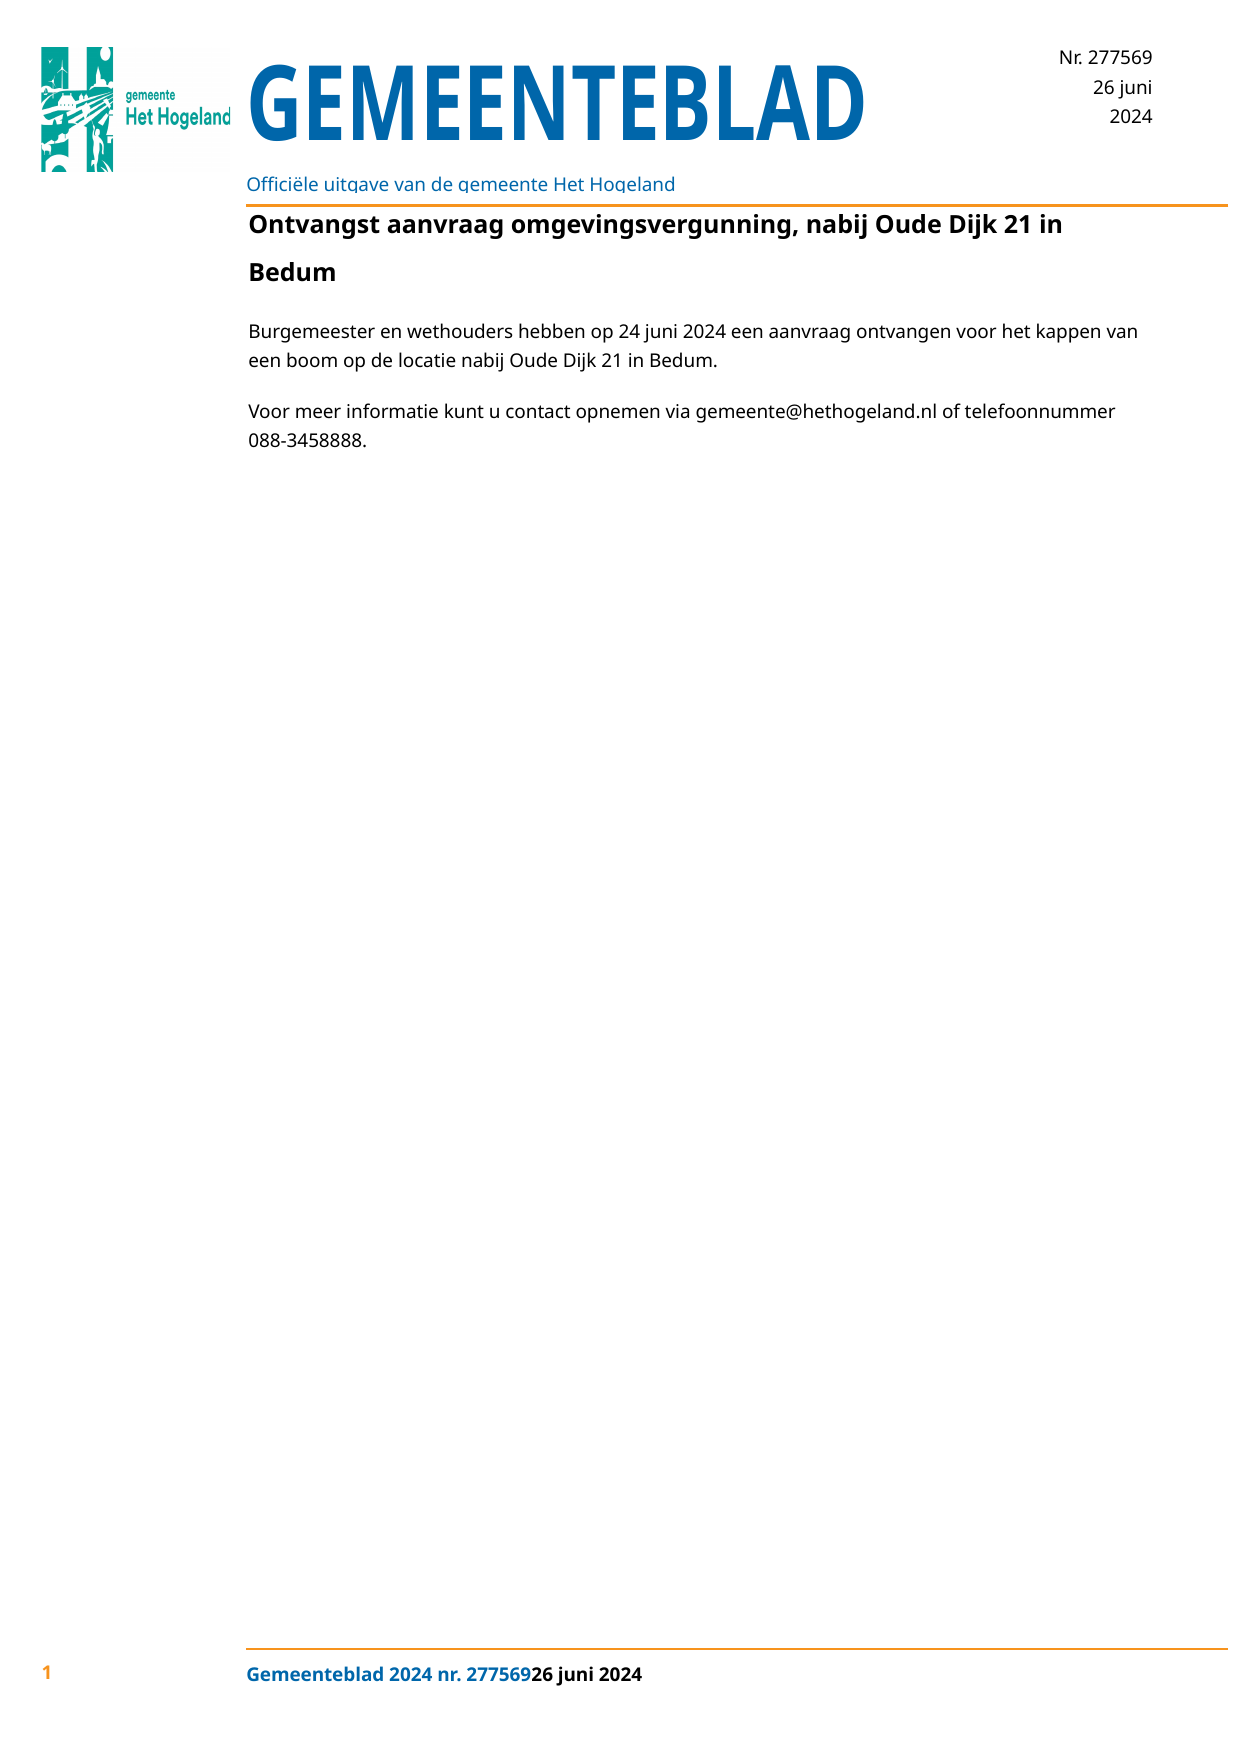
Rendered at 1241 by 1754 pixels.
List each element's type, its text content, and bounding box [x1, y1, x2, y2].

text Ontvangst aanvraag omgevingsvergunning, nabij Oude Dijk 21 in Bedum [248, 207, 1152, 288]
text Burgemeester en wethouders hebben op 24 juni 2024 een aanvraag ontvangen voor het kappen van een boom op de locatie nabij Oude Dijk 21 in Bedum. [248, 318, 1152, 373]
picture [41, 47, 231, 172]
text Voor meer informatie kunt u contact opnemen via gemeente@hethogeland.nl of telefoonnummer 088-3458888. [248, 398, 1152, 453]
